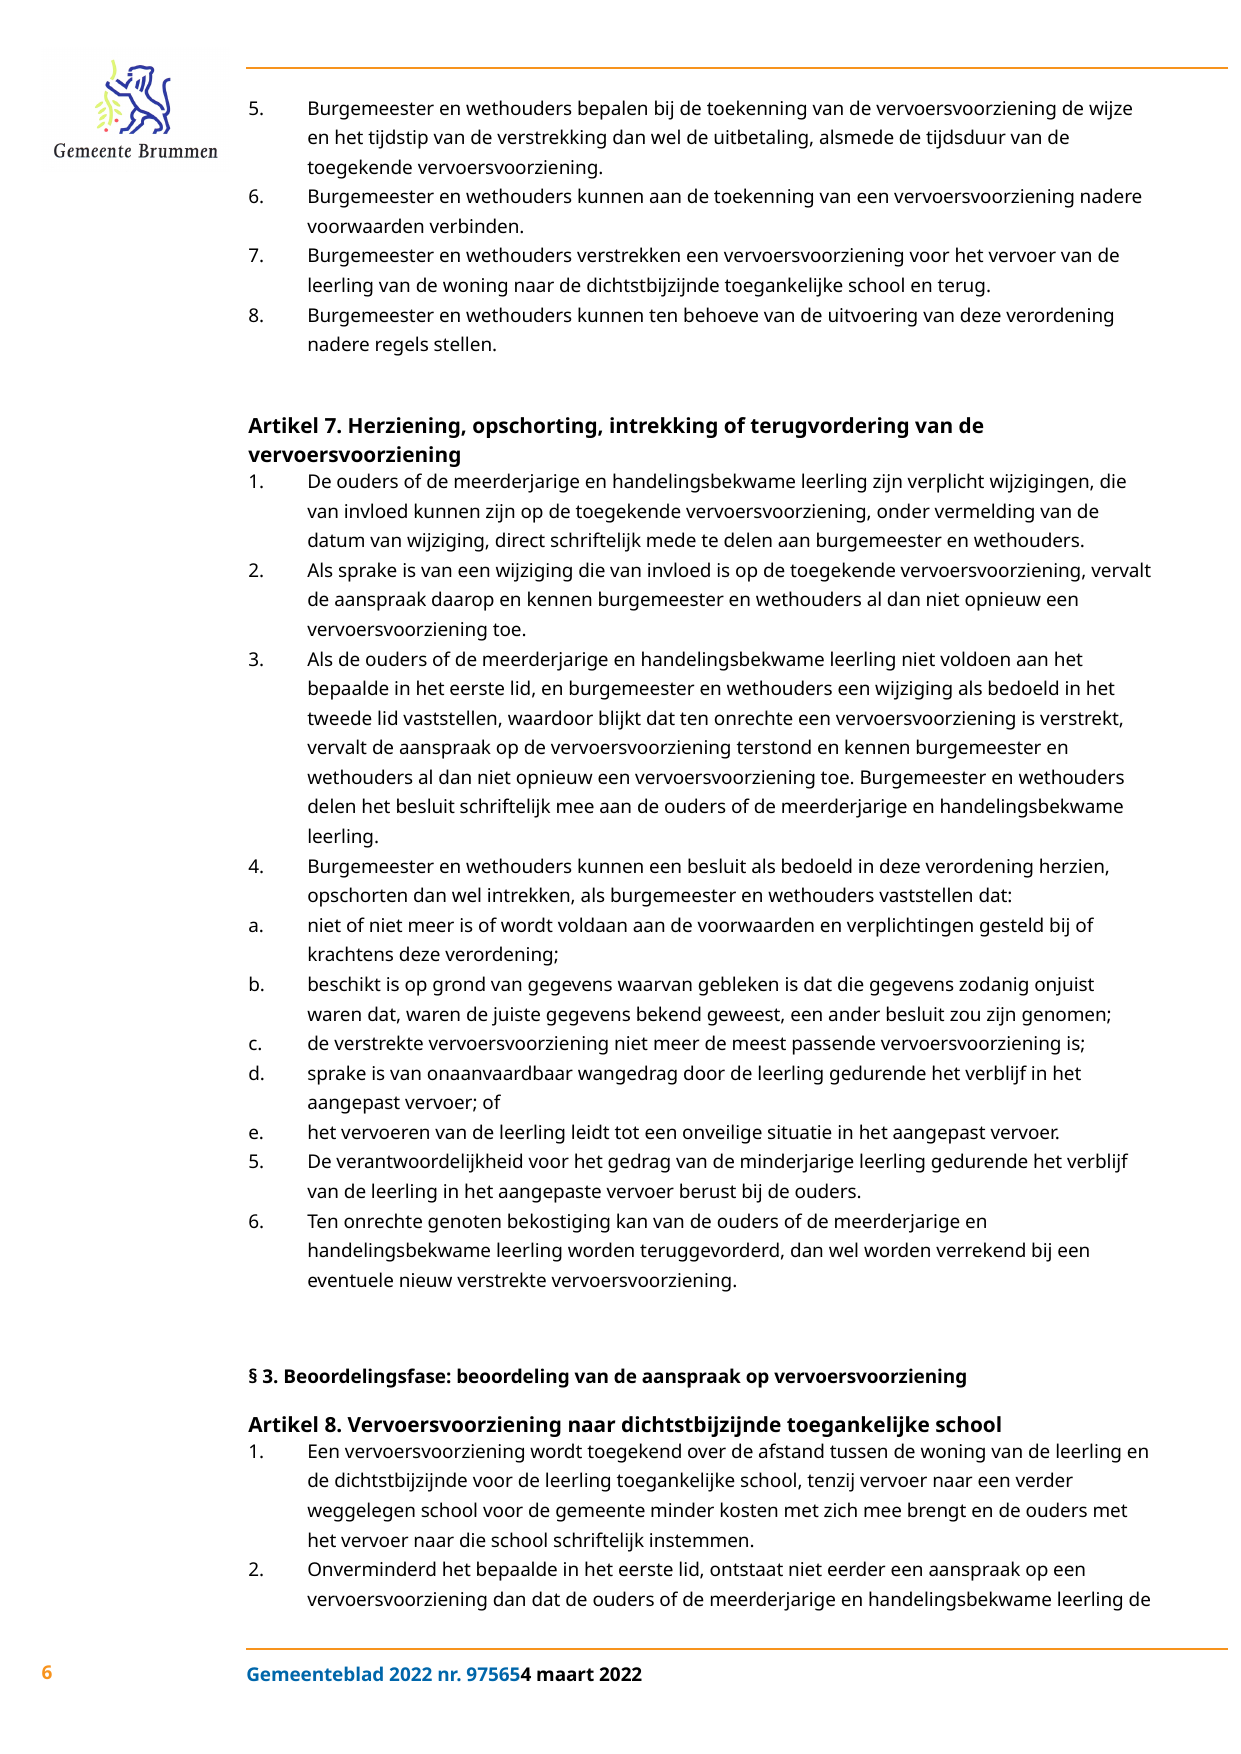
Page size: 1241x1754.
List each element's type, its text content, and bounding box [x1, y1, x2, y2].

list Burgemeester en wethouders bepalen bij de toekenning van de vervoersvoorziening de wijze en het tijdstip van de verstrekking dan wel de uitbetaling, alsmede de tijdsduur van de toegekende vervoersvoorziening. [248, 95, 1152, 180]
list de verstrekte vervoersvoorziening niet meer de meest passende vervoersvoorziening is; [248, 1030, 1152, 1056]
picture [41, 47, 231, 172]
text Artikel 8. Vervoersvoorziening naar dichtstbijzijnde toegankelijke school [248, 1410, 1152, 1438]
list het vervoeren van de leerling leidt tot een onveilige situatie in het aangepast vervoer. [248, 1119, 1152, 1145]
list Een vervoersvoorziening wordt toegekend over de afstand tussen de woning van de leerling en de dichtstbijzijnde voor de leerling toegankelijke school, tenzij vervoer naar een verder weggelegen school voor de gemeente minder kosten met zich mee brengt en de ouders met het vervoer naar die school schriftelijk instemmen. [248, 1438, 1152, 1553]
text Artikel 7. Herziening, opschorting, intrekking of terugvordering van de vervoersvoorziening [248, 411, 1152, 468]
list sprake is van onaanvaardbaar wangedrag door de leerling gedurende het verblijf in het aangepast vervoer; of [248, 1060, 1152, 1115]
list Ten onrechte genoten bekostiging kan van de ouders of de meerderjarige en handelingsbekwame leerling worden teruggevorderd, dan wel worden verrekend bij een eventuele nieuw verstrekte vervoersvoorziening. [248, 1208, 1152, 1293]
text § 3. Beoordelingsfase: beoordeling van de aanspraak op vervoersvoorziening [248, 1363, 1152, 1389]
list Burgemeester en wethouders kunnen aan de toekenning van een vervoersvoorziening nadere voorwaarden verbinden. [248, 183, 1152, 239]
list De ouders of de meerderjarige en handelingsbekwame leerling zijn verplicht wijzigingen, die van invloed kunnen zijn op de toegekende vervoersvoorziening, onder vermelding van de datum van wijziging, direct schriftelijk mede te delen aan burgemeester en wethouders. [248, 468, 1152, 553]
list niet of niet meer is of wordt voldaan aan de voorwaarden en verplichtingen gesteld bij of krachtens deze verordening; [248, 912, 1152, 967]
list Als sprake is van een wijziging die van invloed is op de toegekende vervoersvoorziening, vervalt de aanspraak daarop en kennen burgemeester en wethouders al dan niet opnieuw een vervoersvoorziening toe. [248, 557, 1152, 642]
list Burgemeester en wethouders kunnen een besluit als bedoeld in deze verordening herzien, opschorten dan wel intrekken, als burgemeester en wethouders vaststellen dat: [248, 853, 1152, 908]
list Burgemeester en wethouders kunnen ten behoeve van de uitvoering van deze verordening nadere regels stellen. [248, 302, 1152, 357]
list Burgemeester en wethouders verstrekken een vervoersvoorziening voor het vervoer van de leerling van de woning naar de dichtstbijzijnde toegankelijke school en terug. [248, 243, 1152, 298]
list beschikt is op grond van gegevens waarvan gebleken is dat die gegevens zodanig onjuist waren dat, waren de juiste gegevens bekend geweest, een ander besluit zou zijn genomen; [248, 971, 1152, 1027]
list Onverminderd het bepaalde in het eerste lid, ontstaat niet eerder een aanspraak op een vervoersvoorziening dan dat de ouders of de meerderjarige en handelingsbekwame leerling de [248, 1556, 1152, 1612]
list De verantwoordelijkheid voor het gedrag van de minderjarige leerling gedurende het verblijf van de leerling in het aangepaste vervoer berust bij de ouders. [248, 1149, 1152, 1204]
list Als de ouders of de meerderjarige en handelingsbekwame leerling niet voldoen aan het bepaalde in het eerste lid, en burgemeester en wethouders een wijziging als bedoeld in het tweede lid vaststellen, waardoor blijkt dat ten onrechte een vervoersvoorziening is verstrekt, vervalt de aanspraak op de vervoersvoorziening terstond en kennen burgemeester en wethouders al dan niet opnieuw een vervoersvoorziening toe. Burgemeester en wethouders delen het besluit schriftelijk mee aan de ouders of de meerderjarige en handelingsbekwame leerling. [248, 646, 1152, 849]
